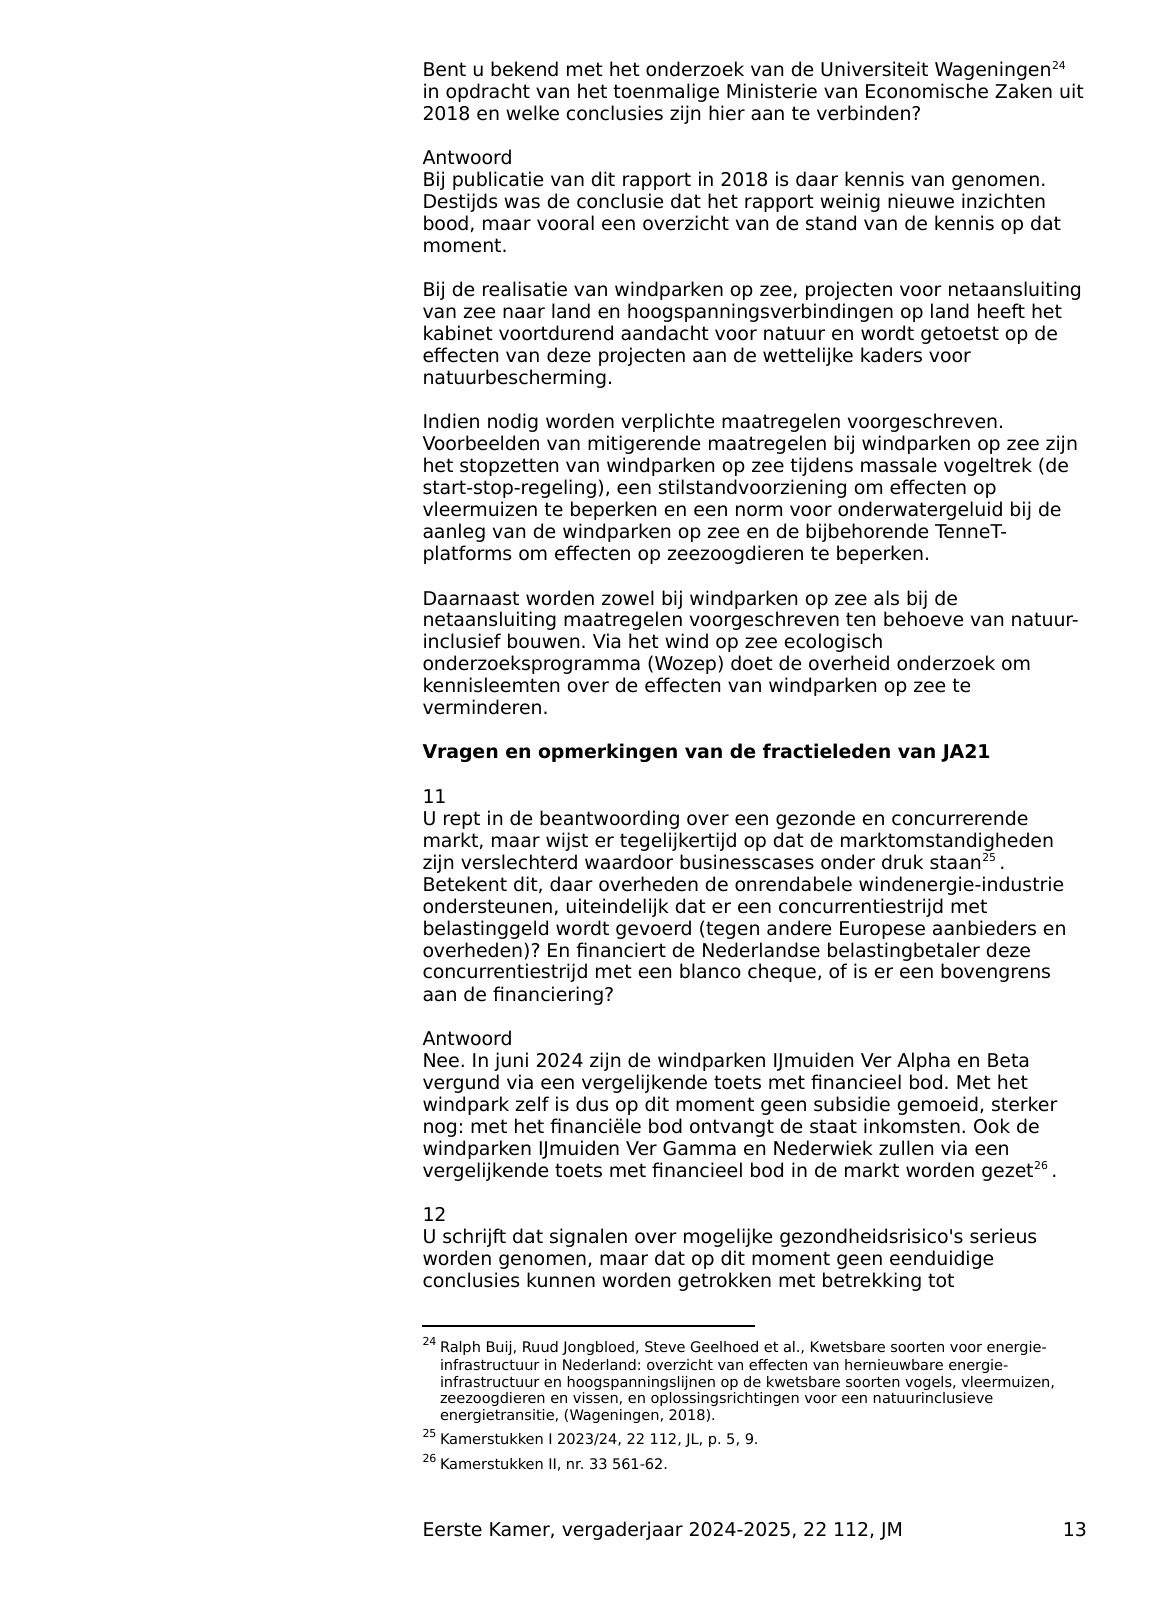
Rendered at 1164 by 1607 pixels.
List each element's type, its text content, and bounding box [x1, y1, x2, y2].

text Nee. In juni 2024 zijn de windparken IJmuiden Ver Alpha en Beta vergund via een vergelijkende toets met financieel bod. Met het windpark zelf is dus op dit moment geen subsidie gemoeid, sterker nog: met het financiële bod ontvangt de staat inkomsten. Ook de windparken IJmuiden Ver Gamma en Nederwiek zullen via een vergelijkende toets met financieel bod in de markt worden gezet. [422, 1049, 1087, 1181]
text Indien nodig worden verplichte maatregelen voorgeschreven. Voorbeelden van mitigerende maatregelen bij windparken op zee zijn het stopzetten van windparken op zee tijdens massale vogeltrek (de start-stop-regeling), een stilstandvoorziening om effecten op vleermuizen te beperken en een norm voor onderwatergeluid bij de aanleg van de windparken op zee en de bijbehorende TenneT-platforms om effecten op zeezoogdieren te beperken. [422, 411, 1087, 565]
text Antwoord [422, 147, 1087, 169]
text Kamerstukken I 2023/24, 22 112, JL, p. 5, 9. [422, 1427, 1087, 1449]
text Daarnaast worden zowel bij windparken op zee als bij de netaansluiting maatregelen voorgeschreven ten behoeve van natuur-inclusief bouwen. Via het wind op zee ecologisch onderzoeksprogramma (Wozep) doet de overheid onderzoek om kennisleemten over de effecten van windparken op zee te verminderen. [422, 587, 1087, 719]
text Kamerstukken II, nr. 33 561-62. [422, 1452, 1087, 1474]
text Bij publicatie van dit rapport in 2018 is daar kennis van genomen. Destijds was de conclusie dat het rapport weinig nieuwe inzichten bood, maar vooral een overzicht van de stand van de kennis op dat moment. [422, 169, 1087, 257]
text U schrijft dat signalen over mogelijke gezondheidsrisico's serieus worden genomen, maar dat op dit moment geen eenduidige conclusies kunnen worden getrokken met betrekking tot [422, 1226, 1087, 1292]
text 12 [422, 1204, 1087, 1226]
text Antwoord [422, 1028, 1087, 1049]
subtitle Vragen en opmerkingen van de fractieleden van JA21 [422, 741, 1087, 763]
text Ralph Buij, Ruud Jongbloed, Steve Geelhoed et al., Kwetsbare soorten voor energie-infrastructuur in Nederland: overzicht van effecten van hernieuwbare energie-infrastructuur en hoogspanningslijnen op de kwetsbare soorten vogels, vleermuizen, zeezoogdieren en vissen, en oplossingsrichtingen voor een natuurinclusieve energietransitie, (Wageningen, 2018). [422, 1335, 1087, 1424]
text 11 [422, 786, 1087, 808]
text Bent u bekend met het onderzoek van de Universiteit Wageningen in opdracht van het toenmalige Ministerie van Economische Zaken uit 2018 en welke conclusies zijn hier aan te verbinden? [422, 59, 1087, 125]
text U rept in de beantwoording over een gezonde en concurrerende markt, maar wijst er tegelijkertijd op dat de marktomstandigheden zijn verslechterd waardoor businesscases onder druk staan. Betekent dit, daar overheden de onrendabele windenergie-industrie ondersteunen, uiteindelijk dat er een concurrentiestrijd met belastinggeld wordt gevoerd (tegen andere Europese aanbieders en overheden)? En financiert de Nederlandse belastingbetaler deze concurrentiestrijd met een blanco cheque, of is er een bovengrens aan de financiering? [422, 808, 1087, 1005]
text Bij de realisatie van windparken op zee, projecten voor netaansluiting van zee naar land en hoogspanningsverbindingen op land heeft het kabinet voortdurend aandacht voor natuur en wordt getoetst op de effecten van deze projecten aan de wettelijke kaders voor natuurbescherming. [422, 279, 1087, 389]
